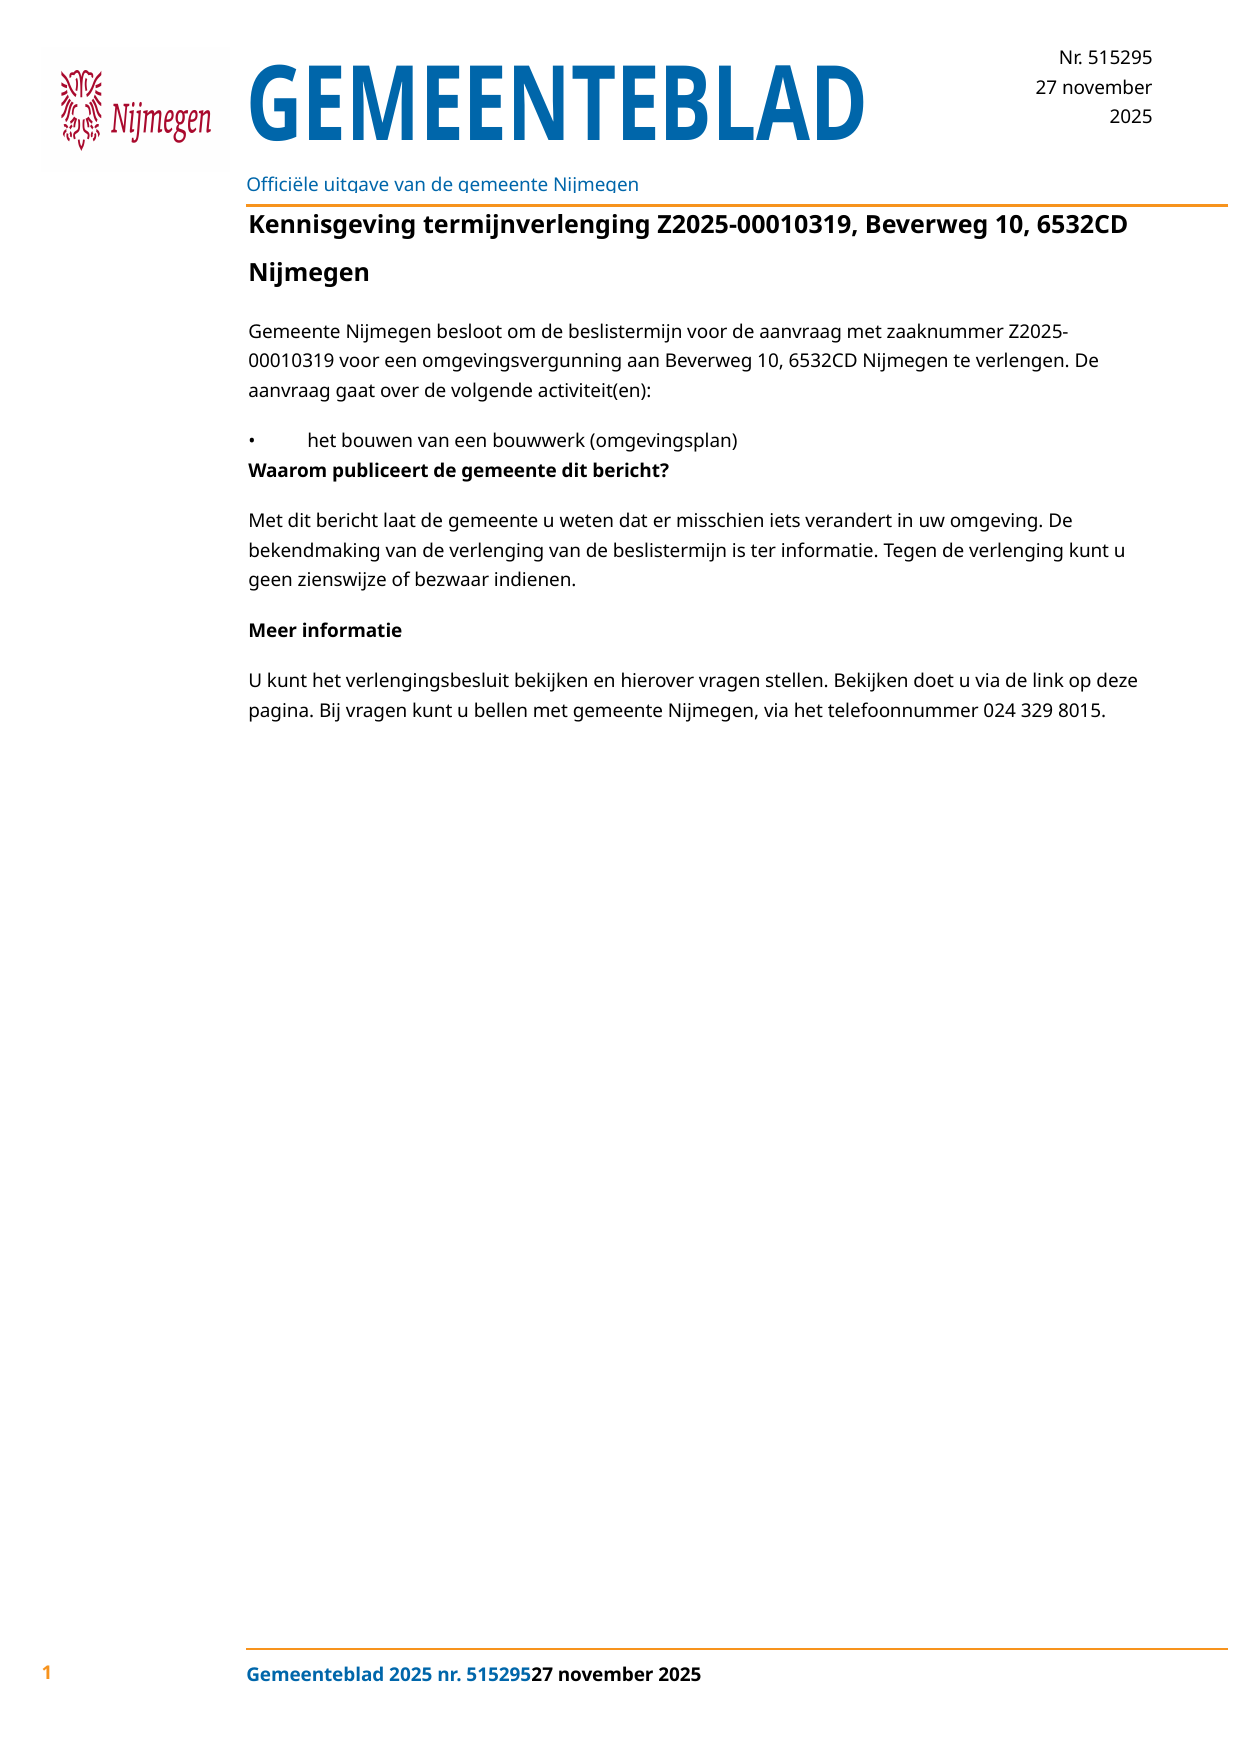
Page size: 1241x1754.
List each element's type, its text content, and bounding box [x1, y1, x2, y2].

picture [41, 47, 231, 172]
text Met dit bericht laat de gemeente u weten dat er misschien iets verandert in uw omgeving. De bekendmaking van de verlenging van de beslistermijn is ter informatie. Tegen de verlenging kunt u geen zienswijze of bezwaar indienen. [248, 507, 1152, 592]
text Waarom publiceert de gemeente dit bericht? [248, 457, 1152, 483]
text Gemeente Nijmegen besloot om de beslistermijn voor de aanvraag met zaaknummer Z2025-00010319 voor een omgevingsvergunning aan Beverweg 10, 6532CD Nijmegen te verlengen. De aanvraag gaat over de volgende activiteit(en): [248, 318, 1152, 403]
text Kennisgeving termijnverlenging Z2025-00010319, Beverweg 10, 6532CD Nijmegen [248, 207, 1152, 288]
text U kunt het verlengingsbesluit bekijken en hierover vragen stellen. Bekijken doet u via de link op deze pagina. Bij vragen kunt u bellen met gemeente Nijmegen, via het telefoonnummer 024 329 8015. [248, 667, 1152, 723]
text Meer informatie [248, 617, 1152, 643]
list het bouwen van een bouwwerk (omgevingsplan) [248, 427, 1152, 453]
